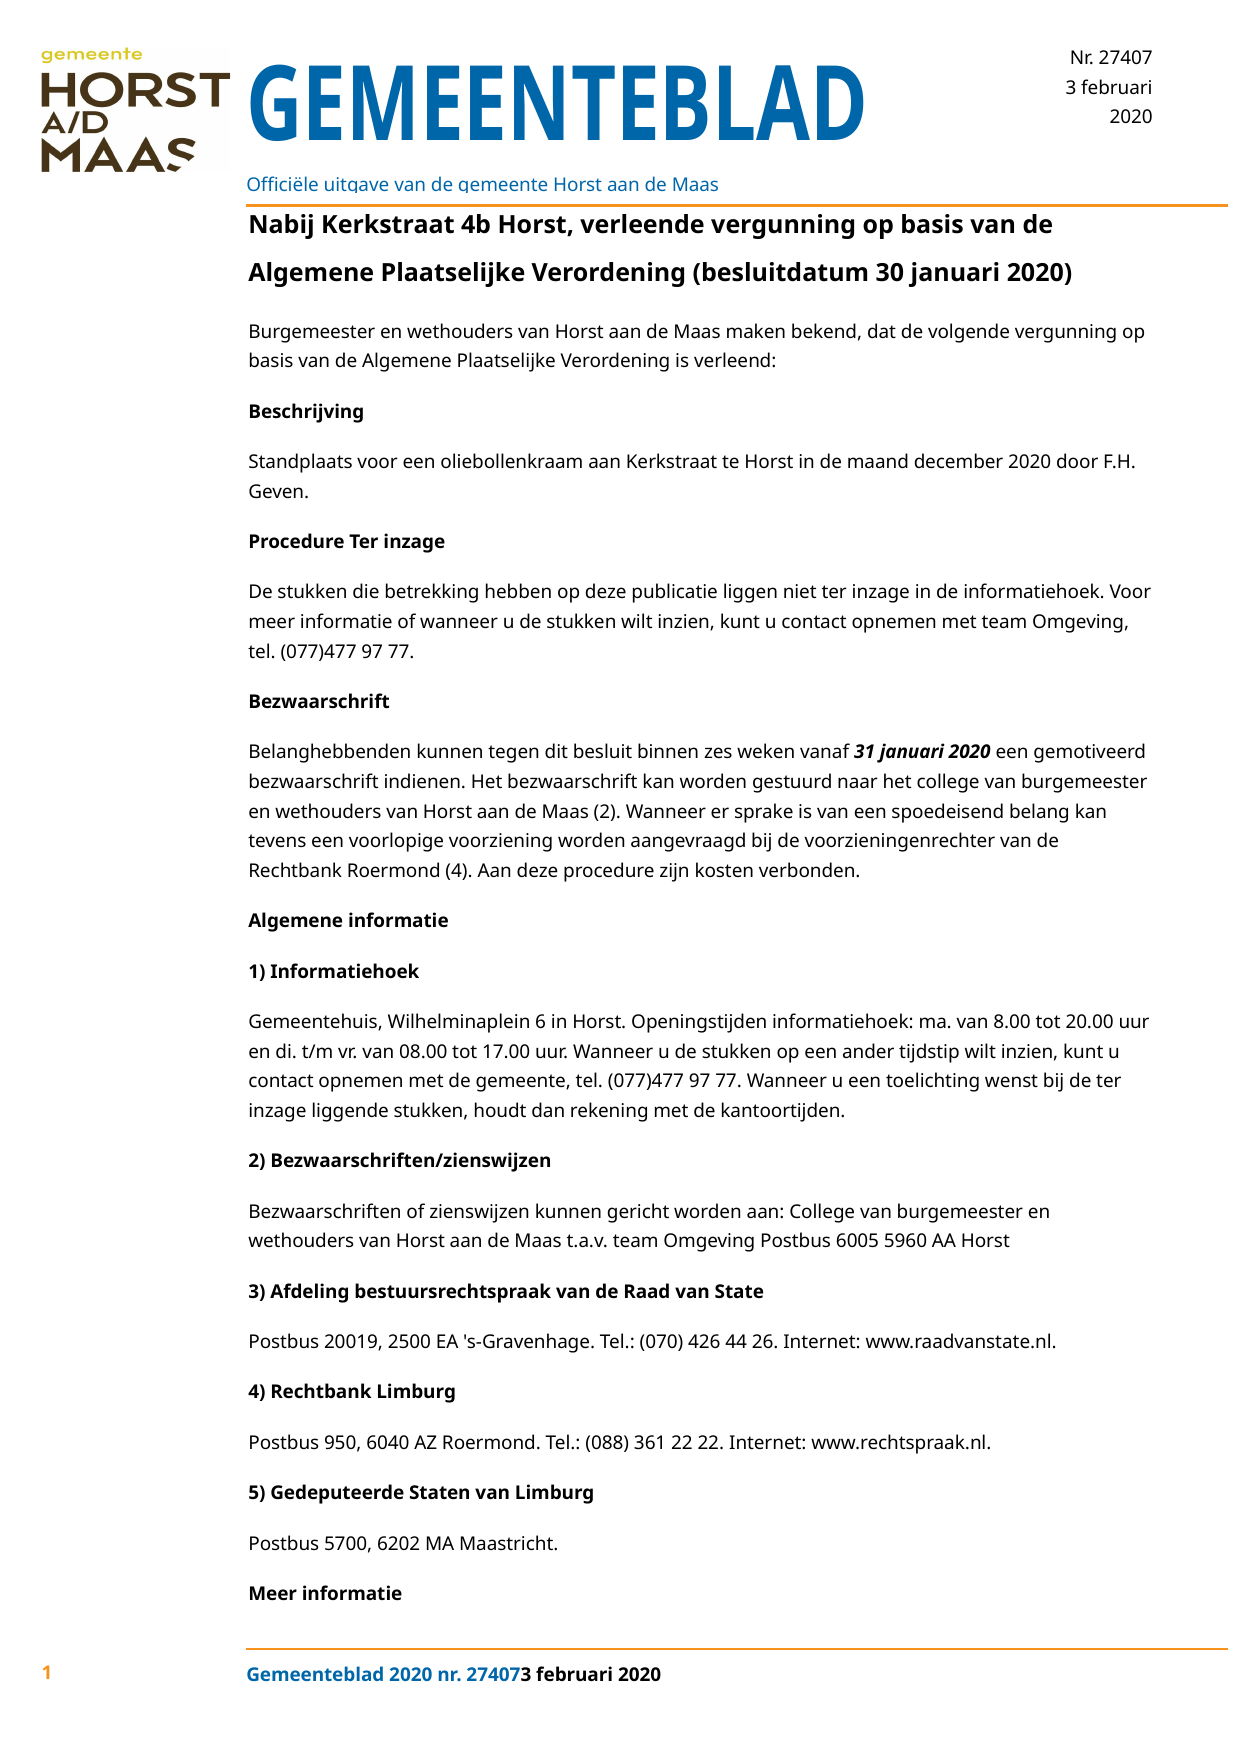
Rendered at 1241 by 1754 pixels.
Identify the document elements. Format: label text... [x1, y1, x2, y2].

text 1) Informatiehoek [248, 958, 1152, 984]
text 5) Gedeputeerde Staten van Limburg [248, 1479, 1152, 1505]
text Postbus 5700, 6202 MA Maastricht. [248, 1530, 1152, 1556]
text Beschrijving [248, 398, 1152, 424]
text Gemeentehuis, Wilhelminaplein 6 in Horst. Openingstijden informatiehoek: ma. van 8.00 tot 20.00 uur en di. t/m vr. van 08.00 tot 17.00 uur. Wanneer u de stukken op een ander tijdstip wilt inzien, kunt u contact opnemen met de gemeente, tel. (077)477 97 77. Wanneer u een toelichting wenst bij de ter inzage liggende stukken, houdt dan rekening met de kantoortijden. [248, 1008, 1152, 1123]
text De stukken die betrekking hebben op deze publicatie liggen niet ter inzage in de informatiehoek. Voor meer informatie of wanneer u de stukken wilt inzien, kunt u contact opnemen met team Omgeving, tel. (077)477 97 77. [248, 579, 1152, 664]
text Algemene informatie [248, 907, 1152, 933]
text Nabij Kerkstraat 4b Horst, verleende vergunning op basis van de Algemene Plaatselijke Verordening (besluitdatum 30 januari 2020) [248, 207, 1152, 288]
text Postbus 950, 6040 AZ Roermond. Tel.: (088) 361 22 22. Internet: www.rechtspraak.nl. [248, 1429, 1152, 1455]
text Standplaats voor een oliebollenkraam aan Kerkstraat te Horst in de maand december 2020 door F.H. Geven. [248, 448, 1152, 504]
text Bezwaarschrift [248, 688, 1152, 714]
text Burgemeester en wethouders van Horst aan de Maas maken bekend, dat de volgende vergunning op basis van de Algemene Plaatselijke Verordening is verleend: [248, 318, 1152, 373]
text 2) Bezwaarschriften/zienswijzen [248, 1147, 1152, 1173]
text 4) Rechtbank Limburg [248, 1379, 1152, 1404]
text Bezwaarschriften of zienswijzen kunnen gericht worden aan: College van burgemeester en wethouders van Horst aan de Maas t.a.v. team Omgeving Postbus 6005 5960 AA Horst [248, 1198, 1152, 1253]
text 3) Afdeling bestuursrechtspraak van de Raad van State [248, 1278, 1152, 1304]
text Procedure Ter inzage [248, 528, 1152, 554]
text Belanghebbenden kunnen tegen dit besluit binnen zes weken vanaf 31 januari 2020 een gemotiveerd bezwaarschrift indienen. Het bezwaarschrift kan worden gestuurd naar het college van burgemeester en wethouders van Horst aan de Maas (2). Wanneer er sprake is van een spoedeisend belang kan tevens een voorlopige voorziening worden aangevraagd bij de voorzieningenrechter van de Rechtbank Roermond (4). Aan deze procedure zijn kosten verbonden. [248, 739, 1152, 883]
picture [41, 47, 231, 172]
text Postbus 20019, 2500 EA 's-Gravenhage. Tel.: (070) 426 44 26. Internet: www.raadvanstate.nl. [248, 1328, 1152, 1354]
text Meer informatie [248, 1580, 1152, 1606]
